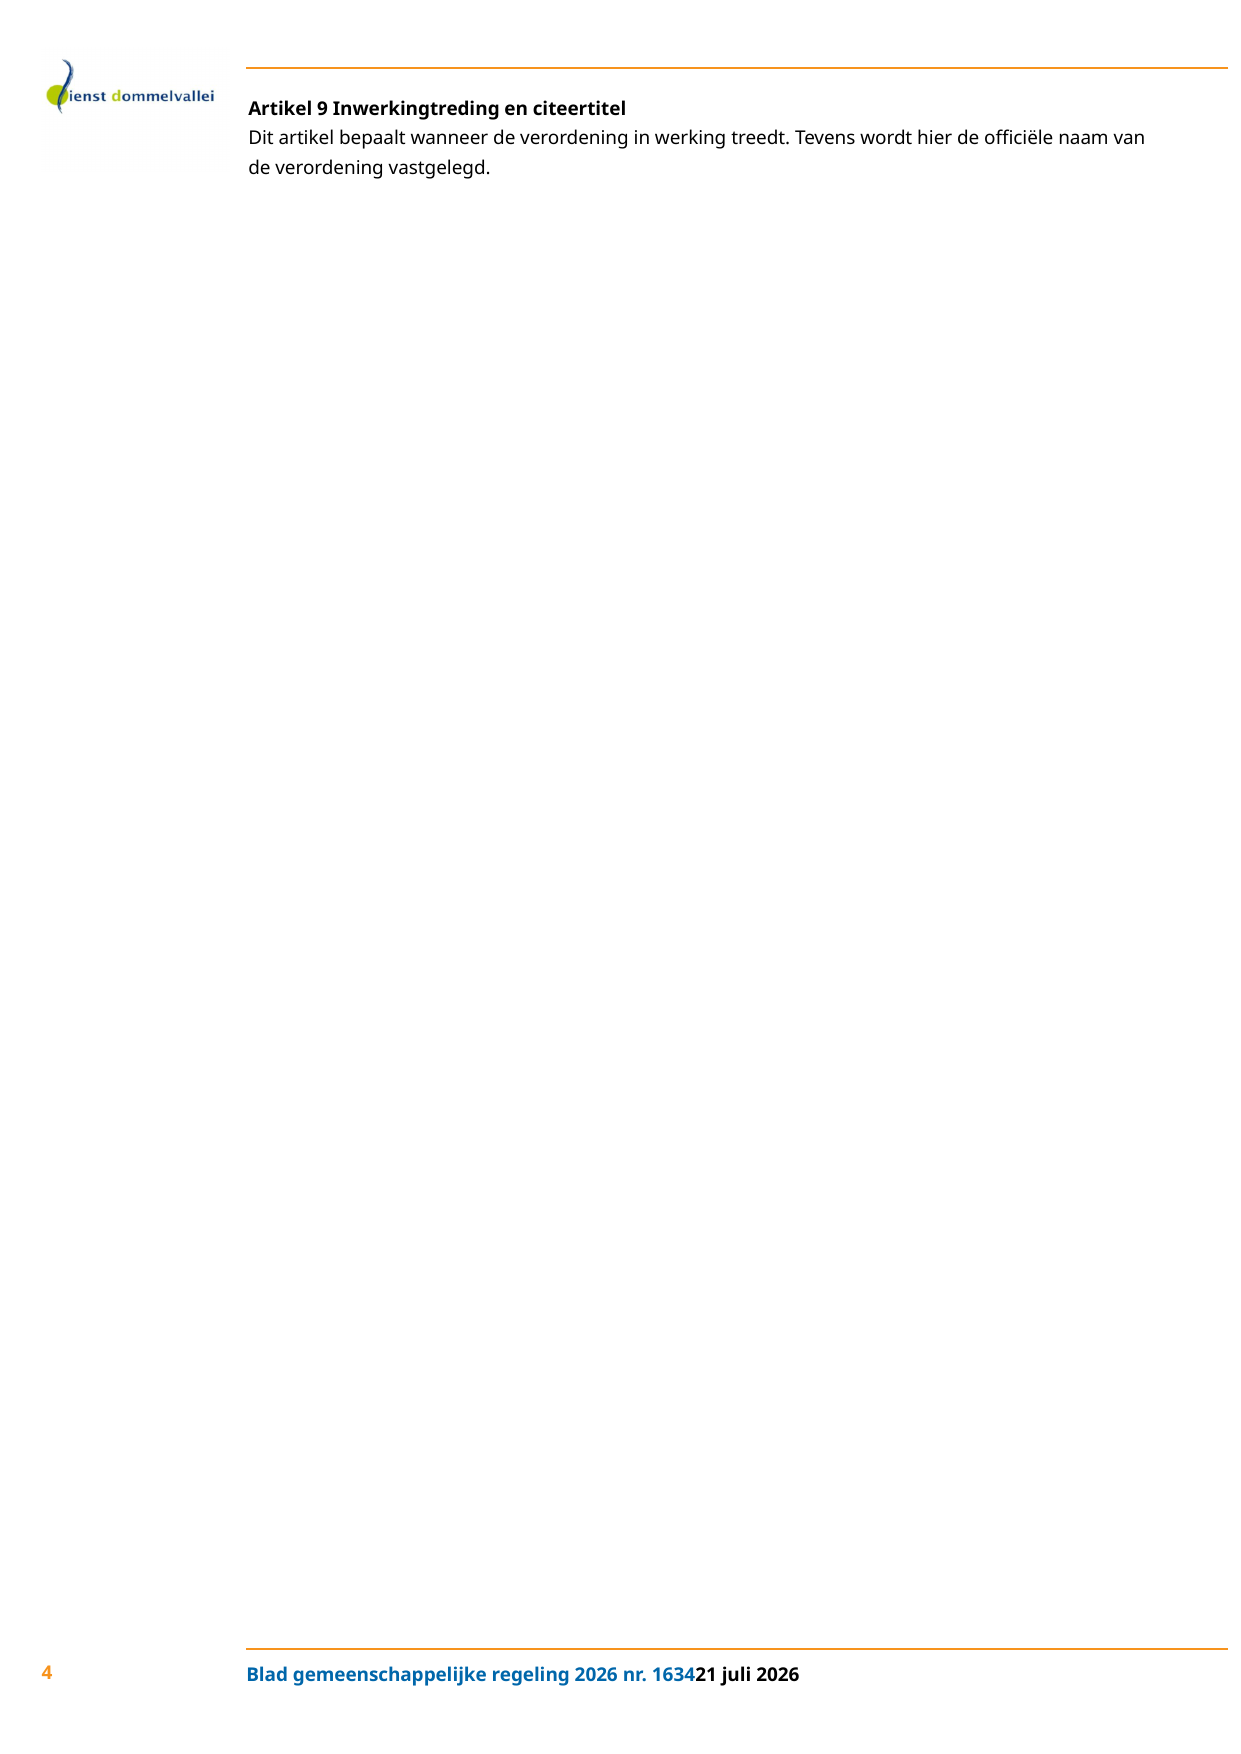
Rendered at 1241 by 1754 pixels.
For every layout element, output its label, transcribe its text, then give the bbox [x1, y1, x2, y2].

text Artikel 9 Inwerkingtreding en citeertitel [248, 95, 1152, 121]
text Dit artikel bepaalt wanneer de verordening in werking treedt. Tevens wordt hier de officiële naam van de verordening vastgelegd. [248, 124, 1152, 180]
picture [41, 47, 231, 172]
